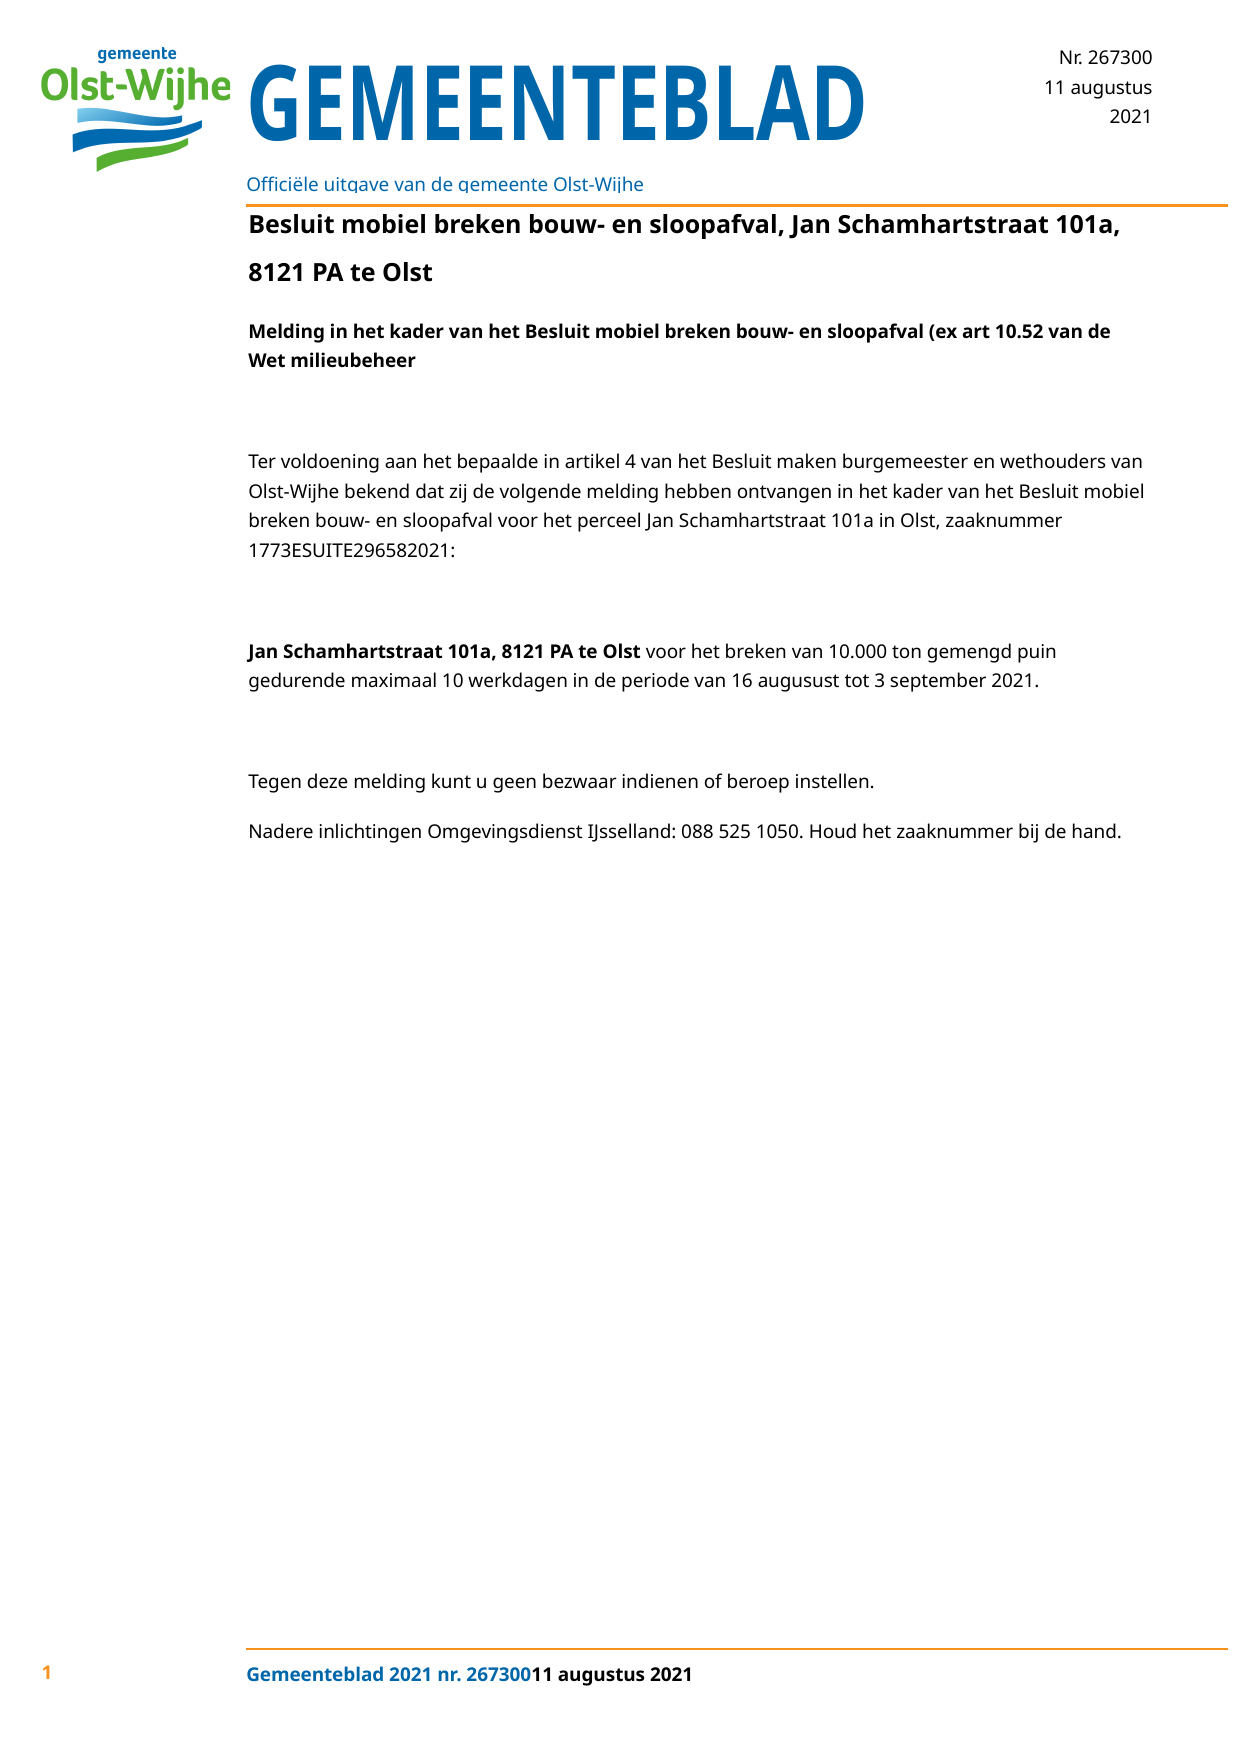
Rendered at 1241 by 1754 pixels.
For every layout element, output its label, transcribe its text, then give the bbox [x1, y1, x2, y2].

text Besluit mobiel breken bouw- en sloopafval, Jan Schamhartstraat 101a, 8121 PA te Olst [248, 207, 1152, 288]
text Nadere inlichtingen Omgevingsdienst IJsselland: 088 525 1050. Houd het zaaknummer bij de hand. [248, 819, 1152, 844]
text Ter voldoening aan het bepaalde in artikel 4 van het Besluit maken burgemeester en wethouders van Olst-Wijhe bekend dat zij de volgende melding hebben ontvangen in het kader van het Besluit mobiel breken bouw- en sloopafval voor het perceel Jan Schamhartstraat 101a in Olst, zaaknummer 1773ESUITE296582021: [248, 448, 1152, 563]
picture [41, 47, 231, 172]
text Tegen deze melding kunt u geen bezwaar indienen of beroep instellen. [248, 768, 1152, 794]
text Melding in het kader van het Besluit mobiel breken bouw- en sloopafval (ex art 10.52 van de Wet milieubeheer [248, 318, 1152, 373]
text Jan Schamhartstraat 101a, 8121 PA te Olst voor het breken van 10.000 ton gemengd puin gedurende maximaal 10 werkdagen in de periode van 16 augusust tot 3 september 2021. [248, 638, 1152, 693]
